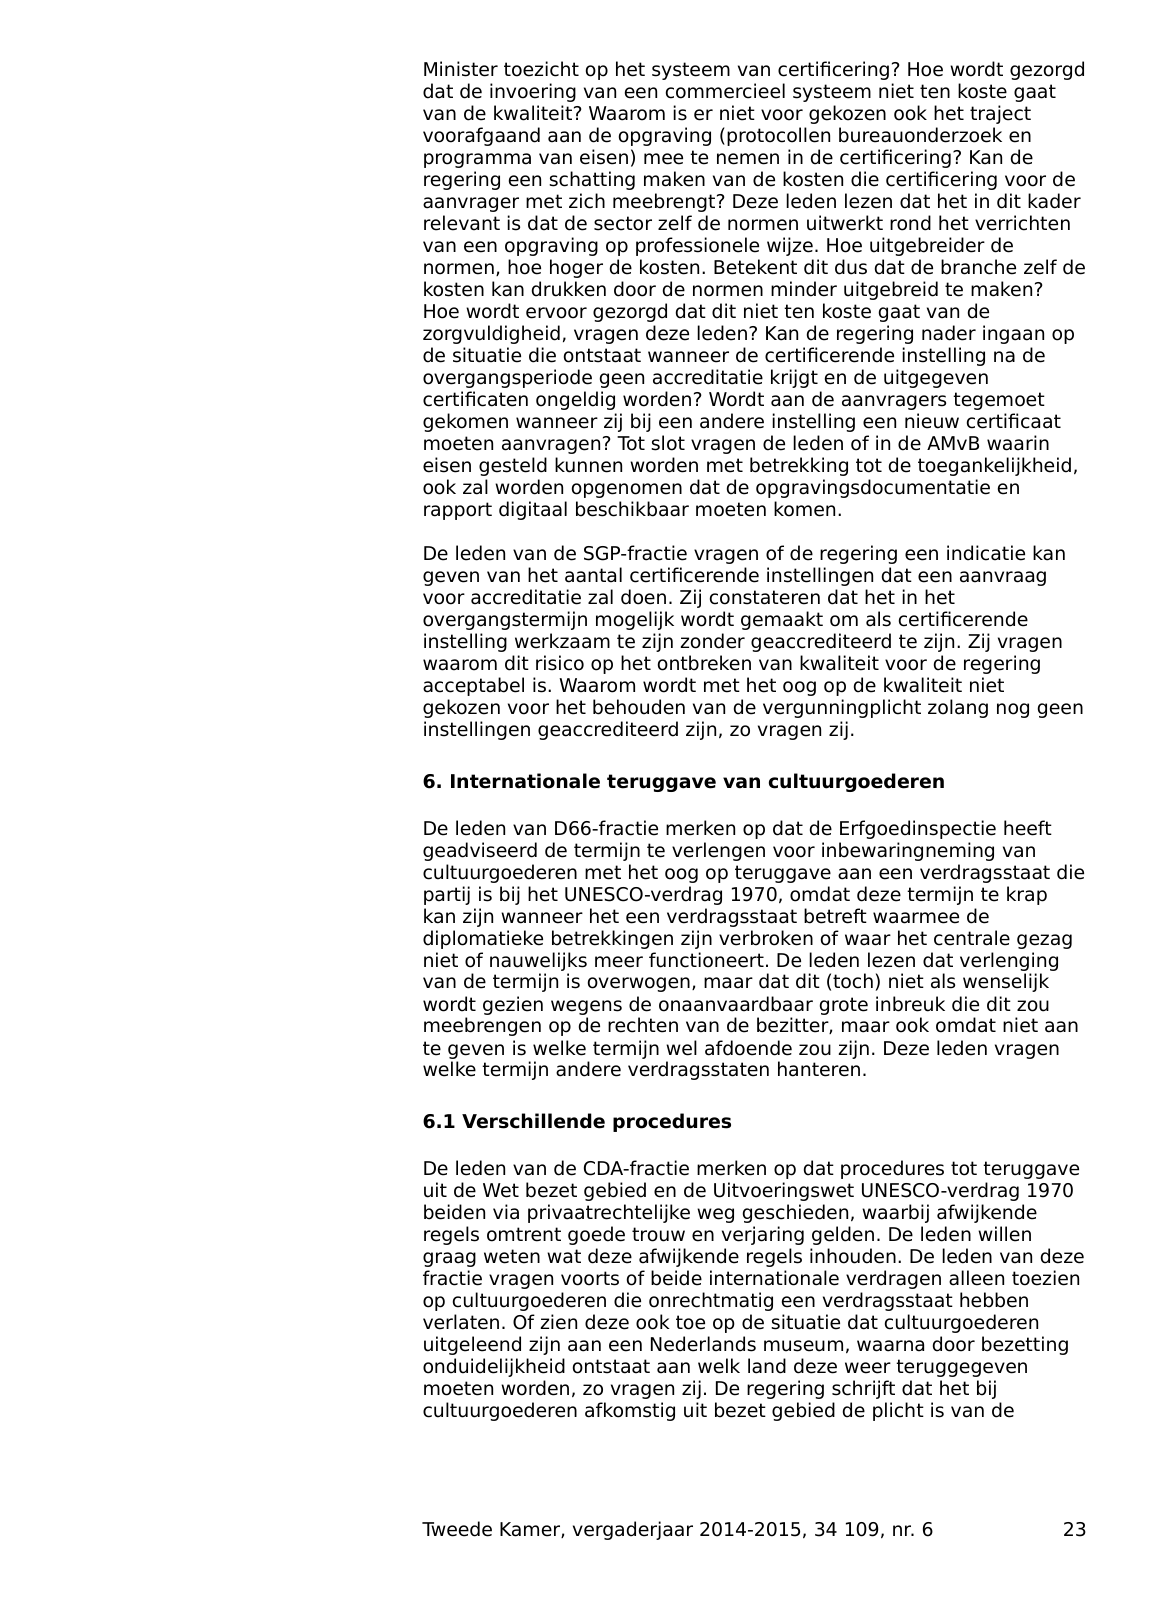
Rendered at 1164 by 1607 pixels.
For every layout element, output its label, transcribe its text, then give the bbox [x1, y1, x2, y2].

subtitle 6. Internationale teruggave van cultuurgoederen [422, 771, 1087, 793]
text Minister toezicht op het systeem van certificering? Hoe wordt gezorgd dat de invoering van een commercieel systeem niet ten koste gaat van de kwaliteit? Waarom is er niet voor gekozen ook het traject voorafgaand aan de opgraving (protocollen bureauonderzoek en programma van eisen) mee te nemen in de certificering? Kan de regering een schatting maken van de kosten die certificering voor de aanvrager met zich meebrengt? Deze leden lezen dat het in dit kader relevant is dat de sector zelf de normen uitwerkt rond het verrichten van een opgraving op professionele wijze. Hoe uitgebreider de normen, hoe hoger de kosten. Betekent dit dus dat de branche zelf de kosten kan drukken door de normen minder uitgebreid te maken? Hoe wordt ervoor gezorgd dat dit niet ten koste gaat van de zorgvuldigheid, vragen deze leden? Kan de regering nader ingaan op de situatie die ontstaat wanneer de certificerende instelling na de overgangsperiode geen accreditatie krijgt en de uitgegeven certificaten ongeldig worden? Wordt aan de aanvragers tegemoet gekomen wanneer zij bij een andere instelling een nieuw certificaat moeten aanvragen? Tot slot vragen de leden of in de AMvB waarin eisen gesteld kunnen worden met betrekking tot de toegankelijkheid, ook zal worden opgenomen dat de opgravingsdocumentatie en rapport digitaal beschikbaar moeten komen. [422, 59, 1087, 521]
text De leden van D66-fractie merken op dat de Erfgoedinspectie heeft geadviseerd de termijn te verlengen voor inbewaringneming van cultuurgoederen met het oog op teruggave aan een verdragsstaat die partij is bij het UNESCO-verdrag 1970, omdat deze termijn te krap kan zijn wanneer het een verdragsstaat betreft waarmee de diplomatieke betrekkingen zijn verbroken of waar het centrale gezag niet of nauwelijks meer functioneert. De leden lezen dat verlenging van de termijn is overwogen, maar dat dit (toch) niet als wenselijk wordt gezien wegens de onaanvaardbaar grote inbreuk die dit zou meebrengen op de rechten van de bezitter, maar ook omdat niet aan te geven is welke termijn wel afdoende zou zijn. Deze leden vragen welke termijn andere verdragsstaten hanteren. [422, 818, 1087, 1081]
subtitle 6.1 Verschillende procedures [422, 1111, 1087, 1133]
text De leden van de CDA-fractie merken op dat procedures tot teruggave uit de Wet bezet gebied en de Uitvoeringswet UNESCO-verdrag 1970 beiden via privaatrechtelijke weg geschieden, waarbij afwijkende regels omtrent goede trouw en verjaring gelden. De leden willen graag weten wat deze afwijkende regels inhouden. De leden van deze fractie vragen voorts of beide internationale verdragen alleen toezien op cultuurgoederen die onrechtmatig een verdragsstaat hebben verlaten. Of zien deze ook toe op de situatie dat cultuurgoederen uitgeleend zijn aan een Nederlands museum, waarna door bezetting onduidelijkheid ontstaat aan welk land deze weer teruggegeven moeten worden, zo vragen zij. De regering schrijft dat het bij cultuurgoederen afkomstig uit bezet gebied de plicht is van de [422, 1158, 1087, 1422]
text De leden van de SGP-fractie vragen of de regering een indicatie kan geven van het aantal certificerende instellingen dat een aanvraag voor accreditatie zal doen. Zij constateren dat het in het overgangstermijn mogelijk wordt gemaakt om als certificerende instelling werkzaam te zijn zonder geaccrediteerd te zijn. Zij vragen waarom dit risico op het ontbreken van kwaliteit voor de regering acceptabel is. Waarom wordt met het oog op de kwaliteit niet gekozen voor het behouden van de vergunningplicht zolang nog geen instellingen geaccrediteerd zijn, zo vragen zij. [422, 543, 1087, 741]
